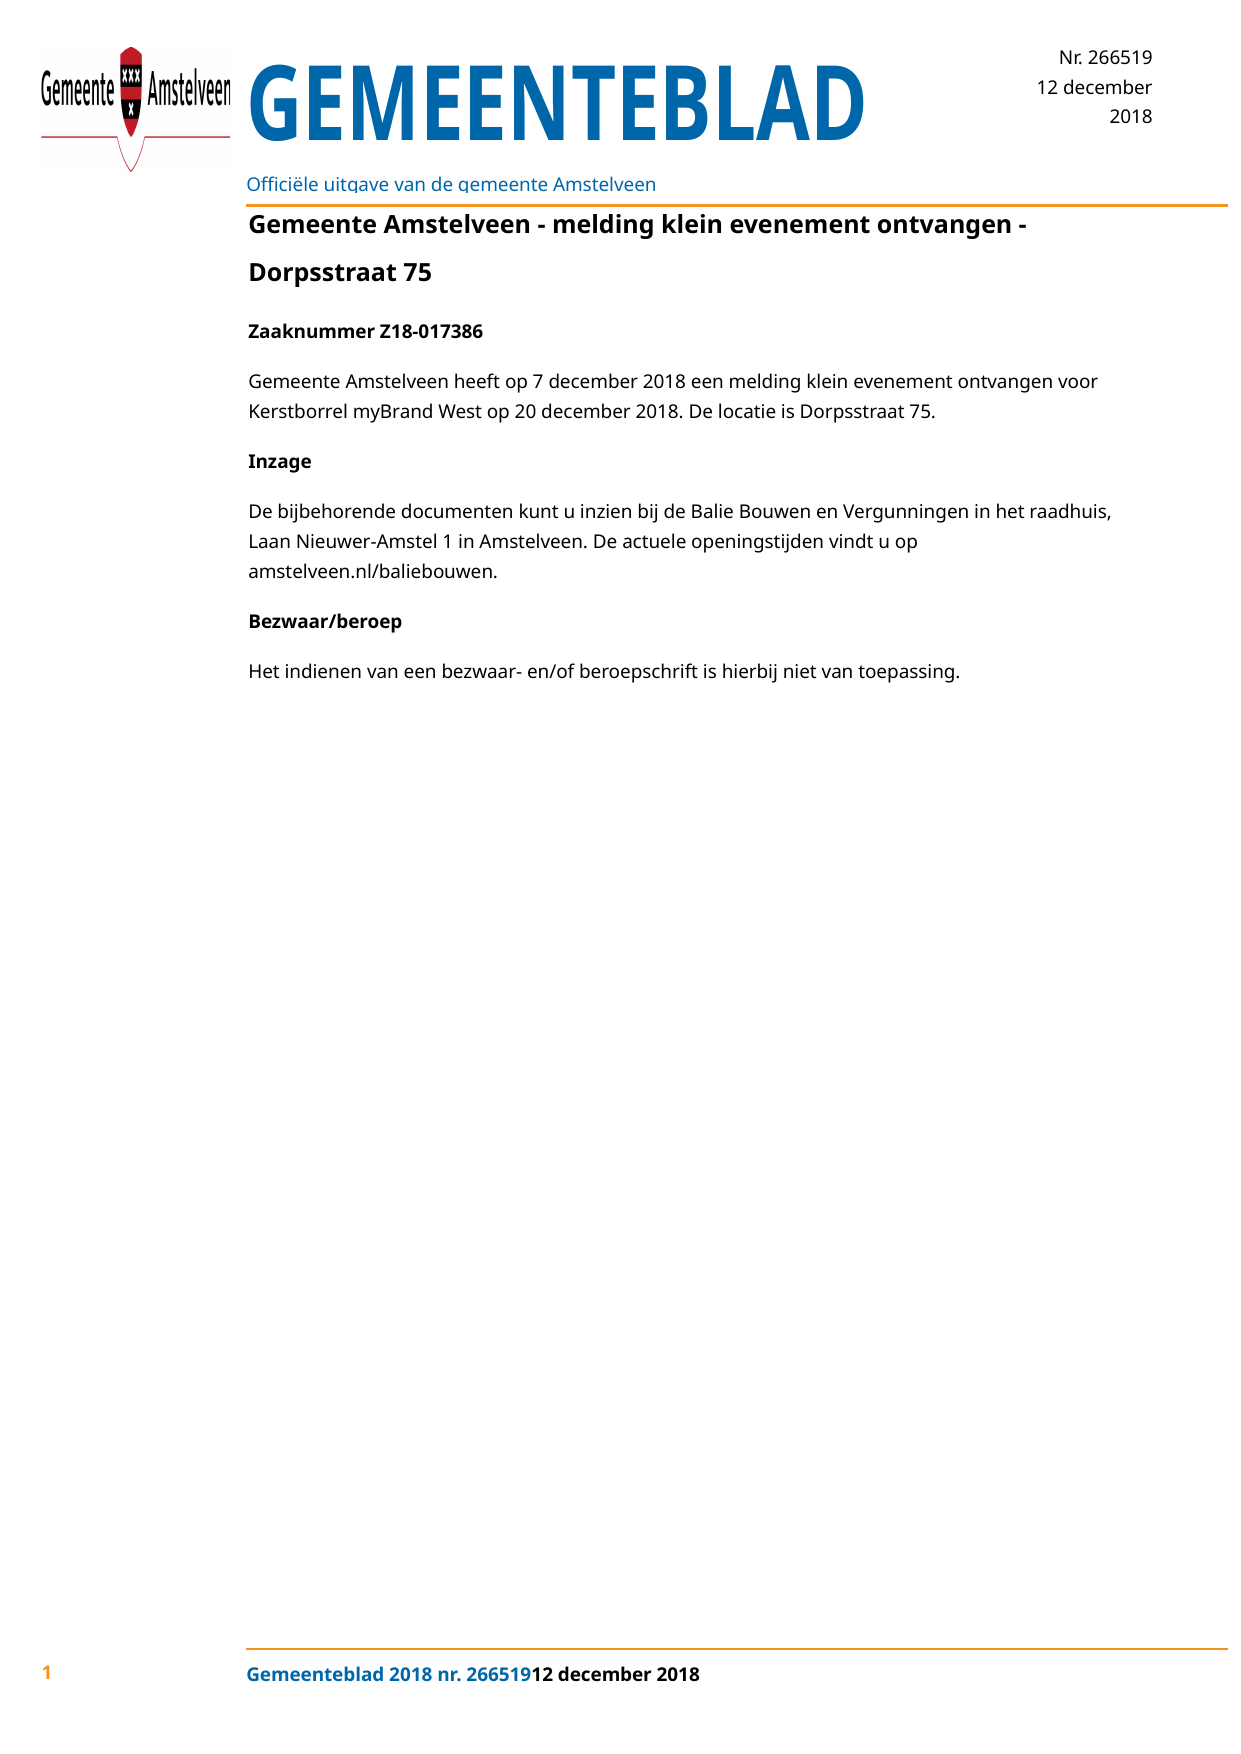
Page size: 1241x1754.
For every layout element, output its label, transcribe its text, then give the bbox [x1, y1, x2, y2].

picture [41, 47, 231, 172]
text Bezwaar/beroep [248, 608, 1152, 634]
text Gemeente Amstelveen heeft op 7 december 2018 een melding klein evenement ontvangen voor Kerstborrel myBrand West op 20 december 2018. De locatie is Dorpsstraat 75. [248, 368, 1152, 424]
text Gemeente Amstelveen - melding klein evenement ontvangen - Dorpsstraat 75 [248, 207, 1152, 288]
text Zaaknummer Z18-017386 [248, 318, 1152, 344]
text Het indienen van een bezwaar- en/of beroepschrift is hierbij niet van toepassing. [248, 659, 1152, 684]
text Inzage [248, 448, 1152, 474]
text De bijbehorende documenten kunt u inzien bij de Balie Bouwen en Vergunningen in het raadhuis, Laan Nieuwer-Amstel 1 in Amstelveen. De actuele openingstijden vindt u op amstelveen.nl/baliebouwen. [248, 499, 1152, 584]
